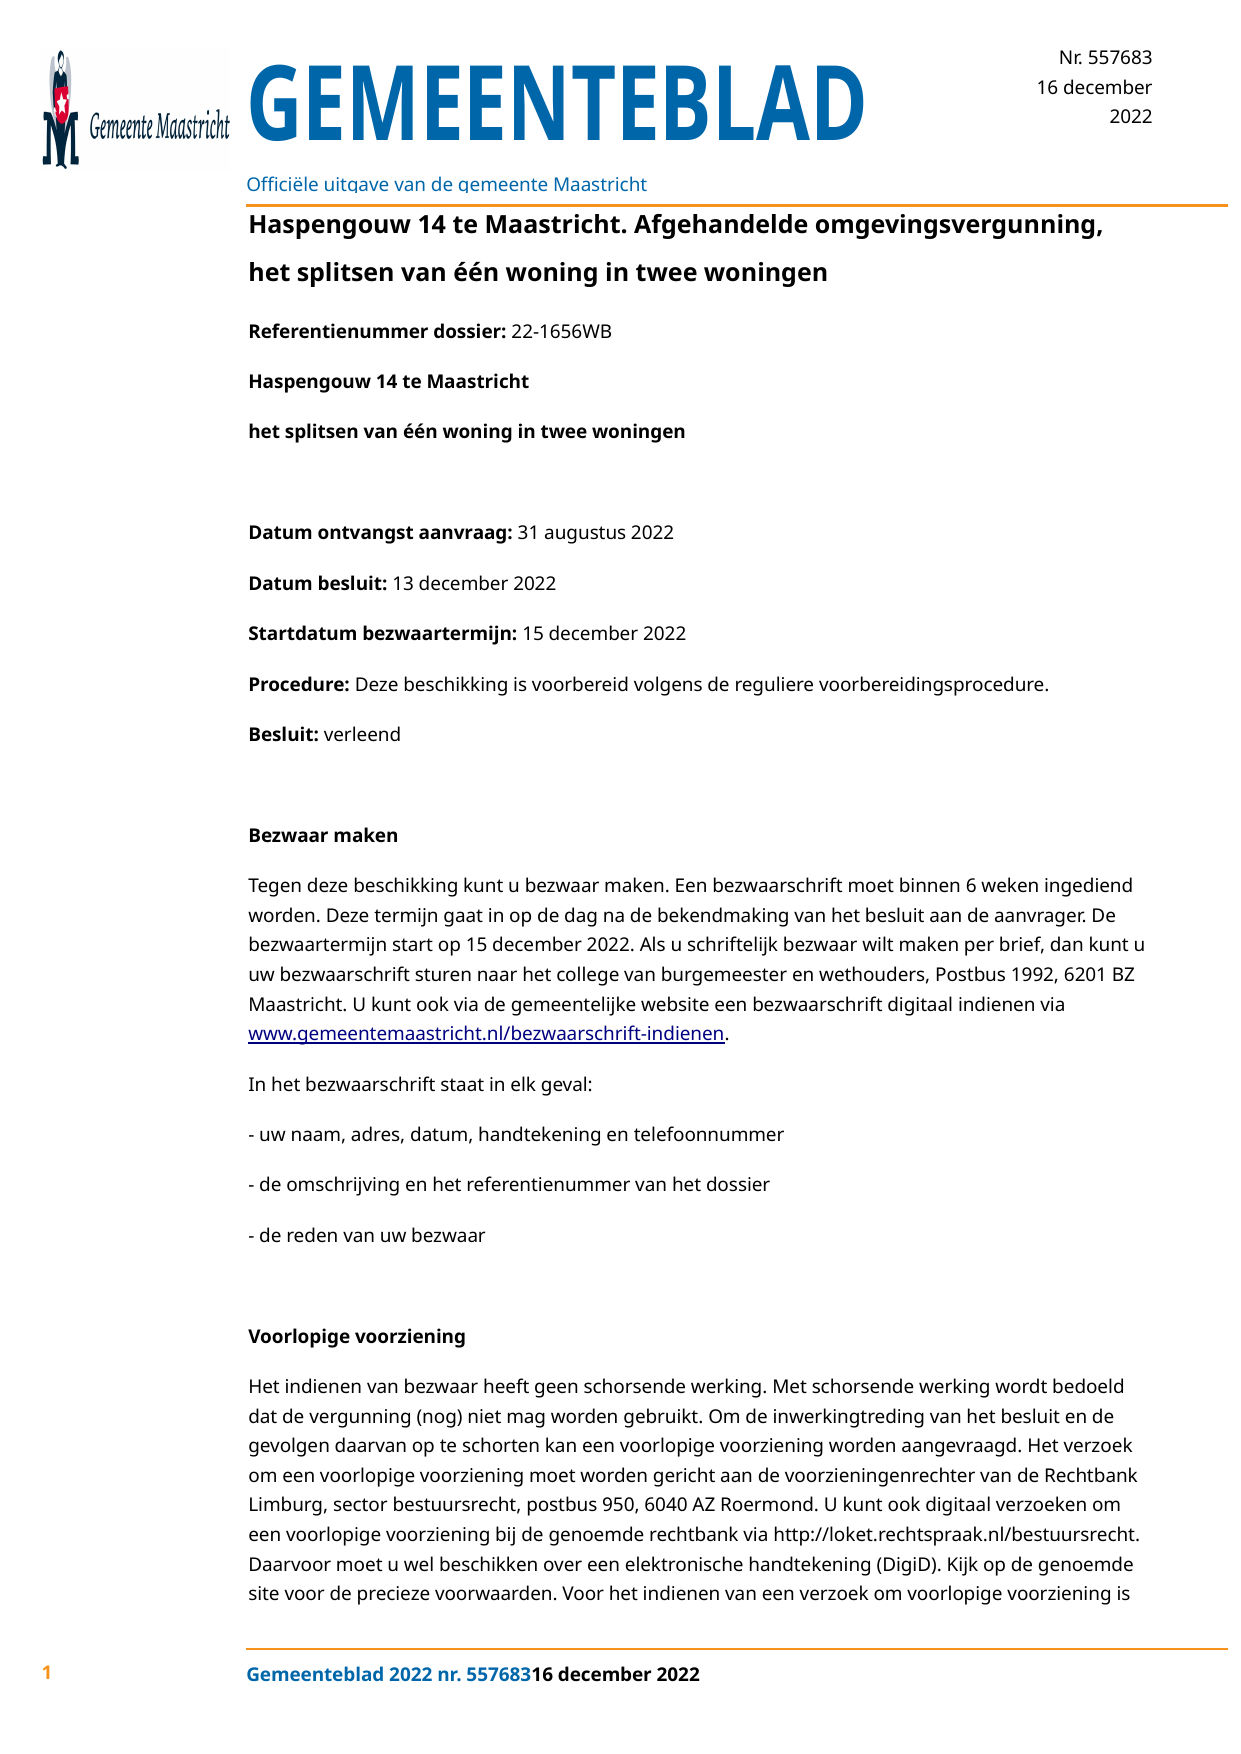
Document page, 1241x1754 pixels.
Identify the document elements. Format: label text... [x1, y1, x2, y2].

text Referentienummer dossier: 22-1656WB [248, 318, 1152, 344]
picture [41, 47, 231, 172]
text Het indienen van bezwaar heeft geen schorsende werking. Met schorsende werking wordt bedoeld dat de vergunning (nog) niet mag worden gebruikt. Om de inwerkingtreding van het besluit en de gevolgen daarvan op te schorten kan een voorlopige voorziening worden aangevraagd. Het verzoek om een voorlopige voorziening moet worden gericht aan de voorzieningenrechter van de Rechtbank Limburg, sector bestuursrecht, postbus 950, 6040 AZ Roermond. U kunt ook digitaal verzoeken om een voorlopige voorziening bij de genoemde rechtbank via http://loket.rechtspraak.nl/bestuursrecht. Daarvoor moet u wel beschikken over een elektronische handtekening (DigiD). Kijk op de genoemde site voor de precieze voorwaarden. Voor het indienen van een verzoek om voorlopige voorziening is [248, 1373, 1152, 1606]
text Datum ontvangst aanvraag: 31 augustus 2022 [248, 519, 1152, 545]
text Haspengouw 14 te Maastricht [248, 368, 1152, 394]
text Procedure: Deze beschikking is voorbereid volgens de reguliere voorbereidingsprocedure. [248, 671, 1152, 697]
text Datum besluit: 13 december 2022 [248, 570, 1152, 596]
text - de omschrijving en het referentienummer van het dossier [248, 1172, 1152, 1197]
text In het bezwaarschrift staat in elk geval: [248, 1071, 1152, 1097]
text - de reden van uw bezwaar [248, 1222, 1152, 1248]
text Tegen deze beschikking kunt u bezwaar maken. Een bezwaarschrift moet binnen 6 weken ingediend worden. Deze termijn gaat in op de dag na de bekendmaking van het besluit aan de aanvrager. De bezwaartermijn start op 15 december 2022. Als u schriftelijk bezwaar wilt maken per brief, dan kunt u uw bezwaarschrift sturen naar het college van burgemeester en wethouders, Postbus 1992, 6201 BZ Maastricht. U kunt ook via de gemeentelijke website een bezwaarschrift digitaal indienen via www.gemeentemaastricht.nl/bezwaarschrift-indienen. [248, 872, 1152, 1046]
text Voorlopige voorziening [248, 1323, 1152, 1349]
text - uw naam, adres, datum, handtekening en telefoonnummer [248, 1121, 1152, 1147]
text Haspengouw 14 te Maastricht. Afgehandelde omgevingsvergunning, het splitsen van één woning in twee woningen [248, 207, 1152, 288]
text Startdatum bezwaartermijn: 15 december 2022 [248, 620, 1152, 646]
text Bezwaar maken [248, 822, 1152, 848]
text Besluit: verleend [248, 721, 1152, 747]
text het splitsen van één woning in twee woningen [248, 419, 1152, 444]
